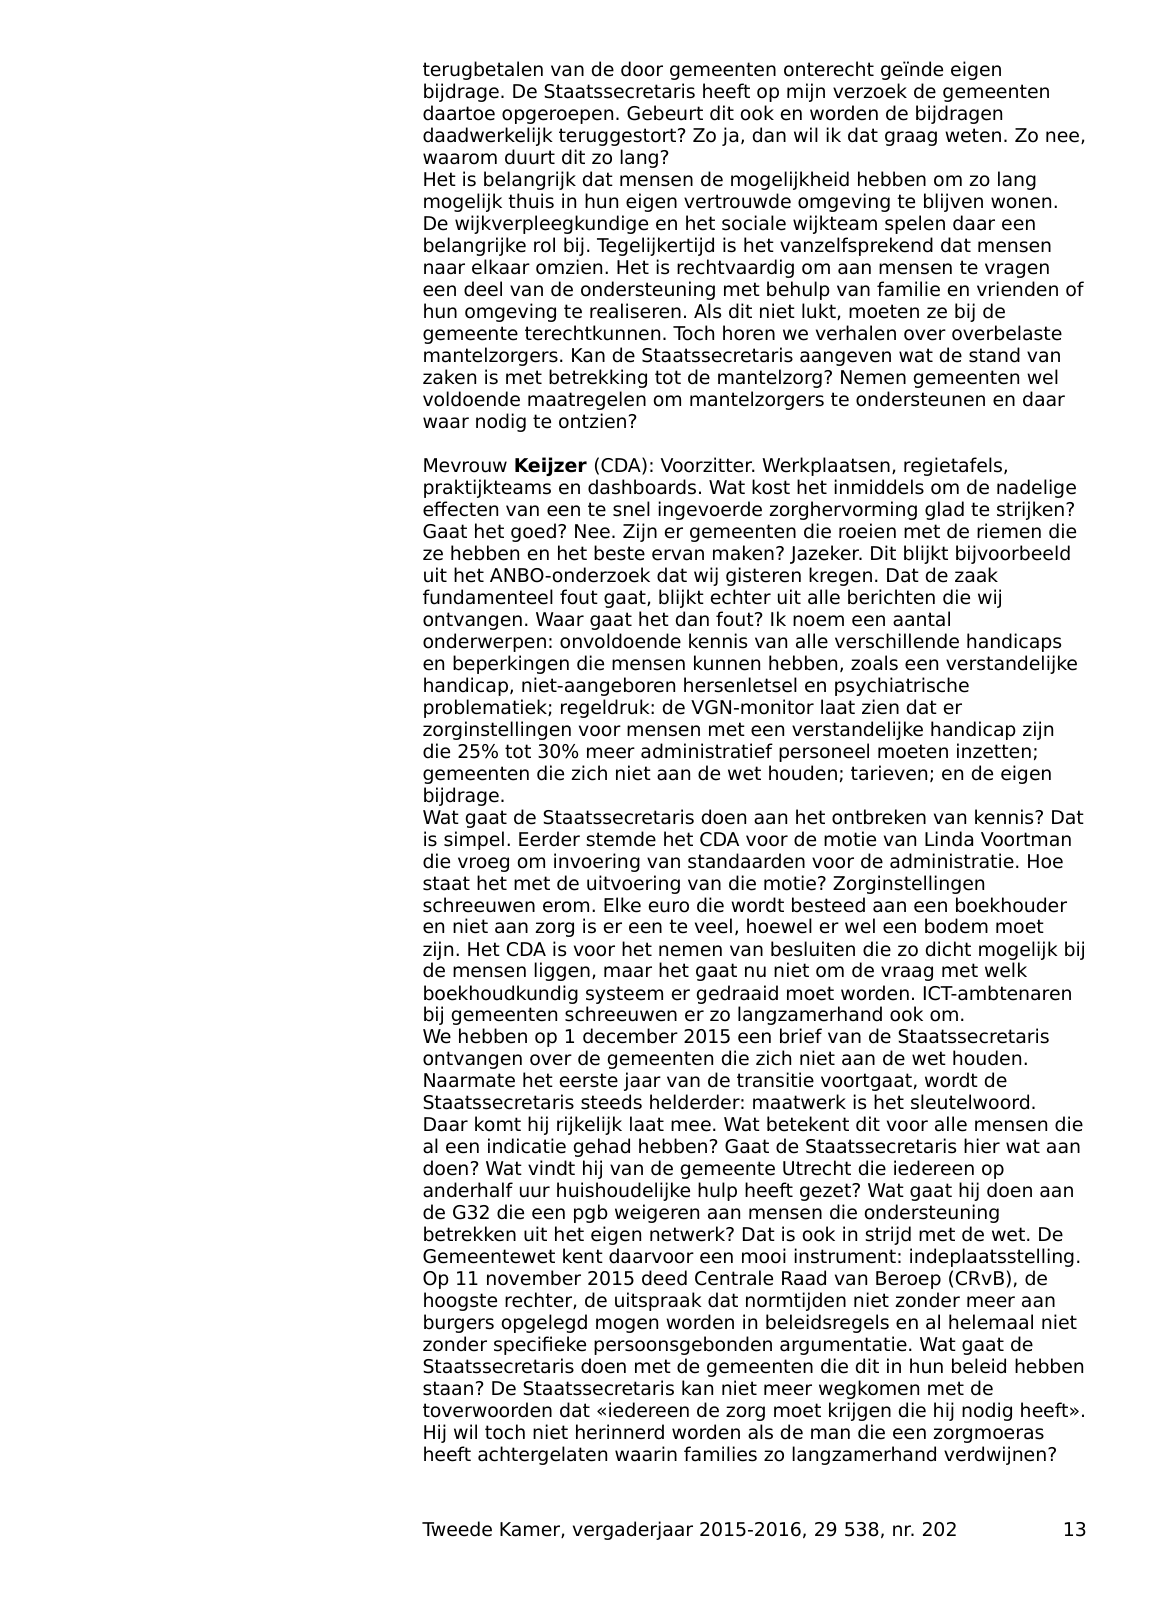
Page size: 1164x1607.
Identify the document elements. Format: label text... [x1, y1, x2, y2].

text We hebben op 1 december 2015 een brief van de Staatssecretaris ontvangen over de gemeenten die zich niet aan de wet houden. Naarmate het eerste jaar van de transitie voortgaat, wordt de Staatssecretaris steeds helderder: maatwerk is het sleutelwoord. Daar komt hij rijkelijk laat mee. Wat betekent dit voor alle mensen die al een indicatie gehad hebben? Gaat de Staatssecretaris hier wat aan doen? Wat vindt hij van de gemeente Utrecht die iedereen op anderhalf uur huishoudelijke hulp heeft gezet? Wat gaat hij doen aan de G32 die een pgb weigeren aan mensen die ondersteuning betrekken uit het eigen netwerk? Dat is ook in strijd met de wet. De Gemeentewet kent daarvoor een mooi instrument: indeplaatsstelling. Op 11 november 2015 deed Centrale Raad van Beroep (CRvB), de hoogste rechter, de uitspraak dat normtijden niet zonder meer aan burgers opgelegd mogen worden in beleidsregels en al helemaal niet zonder specifieke persoonsgebonden argumentatie. Wat gaat de Staatssecretaris doen met de gemeenten die dit in hun beleid hebben staan? De Staatssecretaris kan niet meer wegkomen met de toverwoorden dat «iedereen de zorg moet krijgen die hij nodig heeft». Hij wil toch niet herinnerd worden als de man die een zorgmoeras heeft achtergelaten waarin families zo langzamerhand verdwijnen? [422, 1026, 1087, 1466]
text terugbetalen van de door gemeenten onterecht geïnde eigen bijdrage. De Staatssecretaris heeft op mijn verzoek de gemeenten daartoe opgeroepen. Gebeurt dit ook en worden de bijdragen daadwerkelijk teruggestort? Zo ja, dan wil ik dat graag weten. Zo nee, waarom duurt dit zo lang? [422, 59, 1087, 169]
text Het is belangrijk dat mensen de mogelijkheid hebben om zo lang mogelijk thuis in hun eigen vertrouwde omgeving te blijven wonen. De wijkverpleegkundige en het sociale wijkteam spelen daar een belangrijke rol bij. Tegelijkertijd is het vanzelfsprekend dat mensen naar elkaar omzien. Het is rechtvaardig om aan mensen te vragen een deel van de ondersteuning met behulp van familie en vrienden of hun omgeving te realiseren. Als dit niet lukt, moeten ze bij de gemeente terechtkunnen. Toch horen we verhalen over overbelaste mantelzorgers. Kan de Staatssecretaris aangeven wat de stand van zaken is met betrekking tot de mantelzorg? Nemen gemeenten wel voldoende maatregelen om mantelzorgers te ondersteunen en daar waar nodig te ontzien? [422, 169, 1087, 433]
text Wat gaat de Staatssecretaris doen aan het ontbreken van kennis? Dat is simpel. Eerder stemde het CDA voor de motie van Linda Voortman die vroeg om invoering van standaarden voor de administratie. Hoe staat het met de uitvoering van die motie? Zorginstellingen schreeuwen erom. Elke euro die wordt besteed aan een boekhouder en niet aan zorg is er een te veel, hoewel er wel een bodem moet zijn. Het CDA is voor het nemen van besluiten die zo dicht mogelijk bij de mensen liggen, maar het gaat nu niet om de vraag met welk boekhoudkundig systeem er gedraaid moet worden. ICT-ambtenaren bij gemeenten schreeuwen er zo langzamerhand ook om. [422, 807, 1087, 1026]
text Mevrouw Keijzer (CDA): Voorzitter. Werkplaatsen, regietafels, praktijkteams en dashboards. Wat kost het inmiddels om de nadelige effecten van een te snel ingevoerde zorghervorming glad te strijken? Gaat het goed? Nee. Zijn er gemeenten die roeien met de riemen die ze hebben en het beste ervan maken? Jazeker. Dit blijkt bijvoorbeeld uit het ANBO-onderzoek dat wij gisteren kregen. Dat de zaak fundamenteel fout gaat, blijkt echter uit alle berichten die wij ontvangen. Waar gaat het dan fout? Ik noem een aantal onderwerpen: onvoldoende kennis van alle verschillende handicaps en beperkingen die mensen kunnen hebben, zoals een verstandelijke handicap, niet-aangeboren hersenletsel en psychiatrische problematiek; regeldruk: de VGN-monitor laat zien dat er zorginstellingen voor mensen met een verstandelijke handicap zijn die 25% tot 30% meer administratief personeel moeten inzetten; gemeenten die zich niet aan de wet houden; tarieven; en de eigen bijdrage. [422, 455, 1087, 807]
